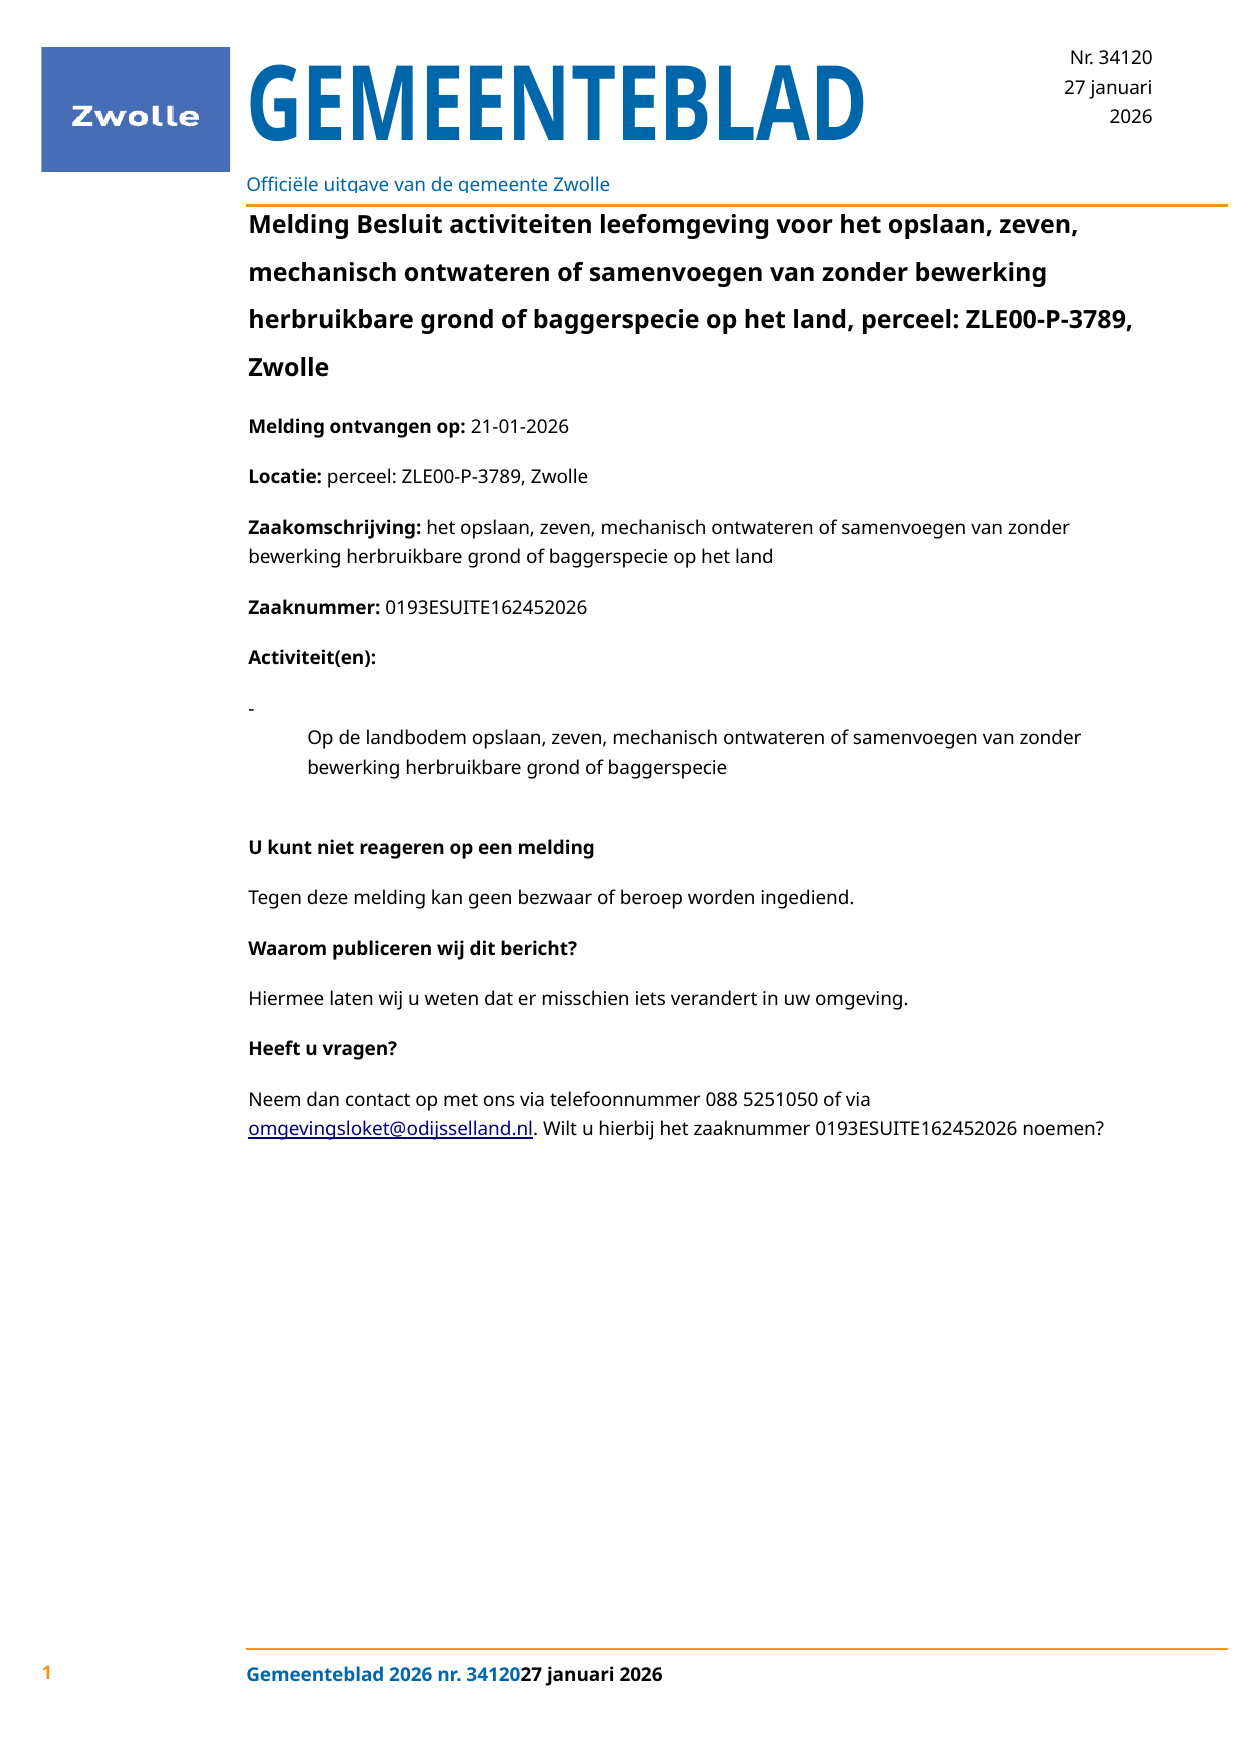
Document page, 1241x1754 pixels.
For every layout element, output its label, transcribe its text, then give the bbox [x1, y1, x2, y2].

text Melding ontvangen op: 21-01-2026 [248, 413, 1152, 439]
text Waarom publiceren wij dit bericht? [248, 935, 1152, 961]
text Neem dan contact op met ons via telefoonnummer 088 5251050 of via omgevingsloket@odijsselland.nl. Wilt u hierbij het zaaknummer 0193ESUITE162452026 noemen? [248, 1086, 1152, 1141]
text Hiermee laten wij u weten dat er misschien iets verandert in uw omgeving. [248, 985, 1152, 1011]
text Locatie: perceel: ZLE00-P-3789, Zwolle [248, 463, 1152, 489]
text U kunt niet reageren op een melding [248, 834, 1152, 860]
picture [41, 47, 231, 172]
text Zaaknummer: 0193ESUITE162452026 [248, 594, 1152, 620]
list Op de landbodem opslaan, zeven, mechanisch ontwateren of samenvoegen van zonder bewerking herbruikbare grond of baggerspecie [248, 724, 1152, 780]
text Tegen deze melding kan geen bezwaar of beroep worden ingediend. [248, 884, 1152, 910]
text Zaakomschrijving: het opslaan, zeven, mechanisch ontwateren of samenvoegen van zonder bewerking herbruikbare grond of baggerspecie op het land [248, 514, 1152, 569]
text Activiteit(en): [248, 644, 1152, 670]
text Melding Besluit activiteiten leefomgeving voor het opslaan, zeven, mechanisch ontwateren of samenvoegen van zonder bewerking herbruikbare grond of baggerspecie op het land, perceel: ZLE00-P-3789, Zwolle [248, 207, 1152, 384]
text Heeft u vragen? [248, 1036, 1152, 1061]
